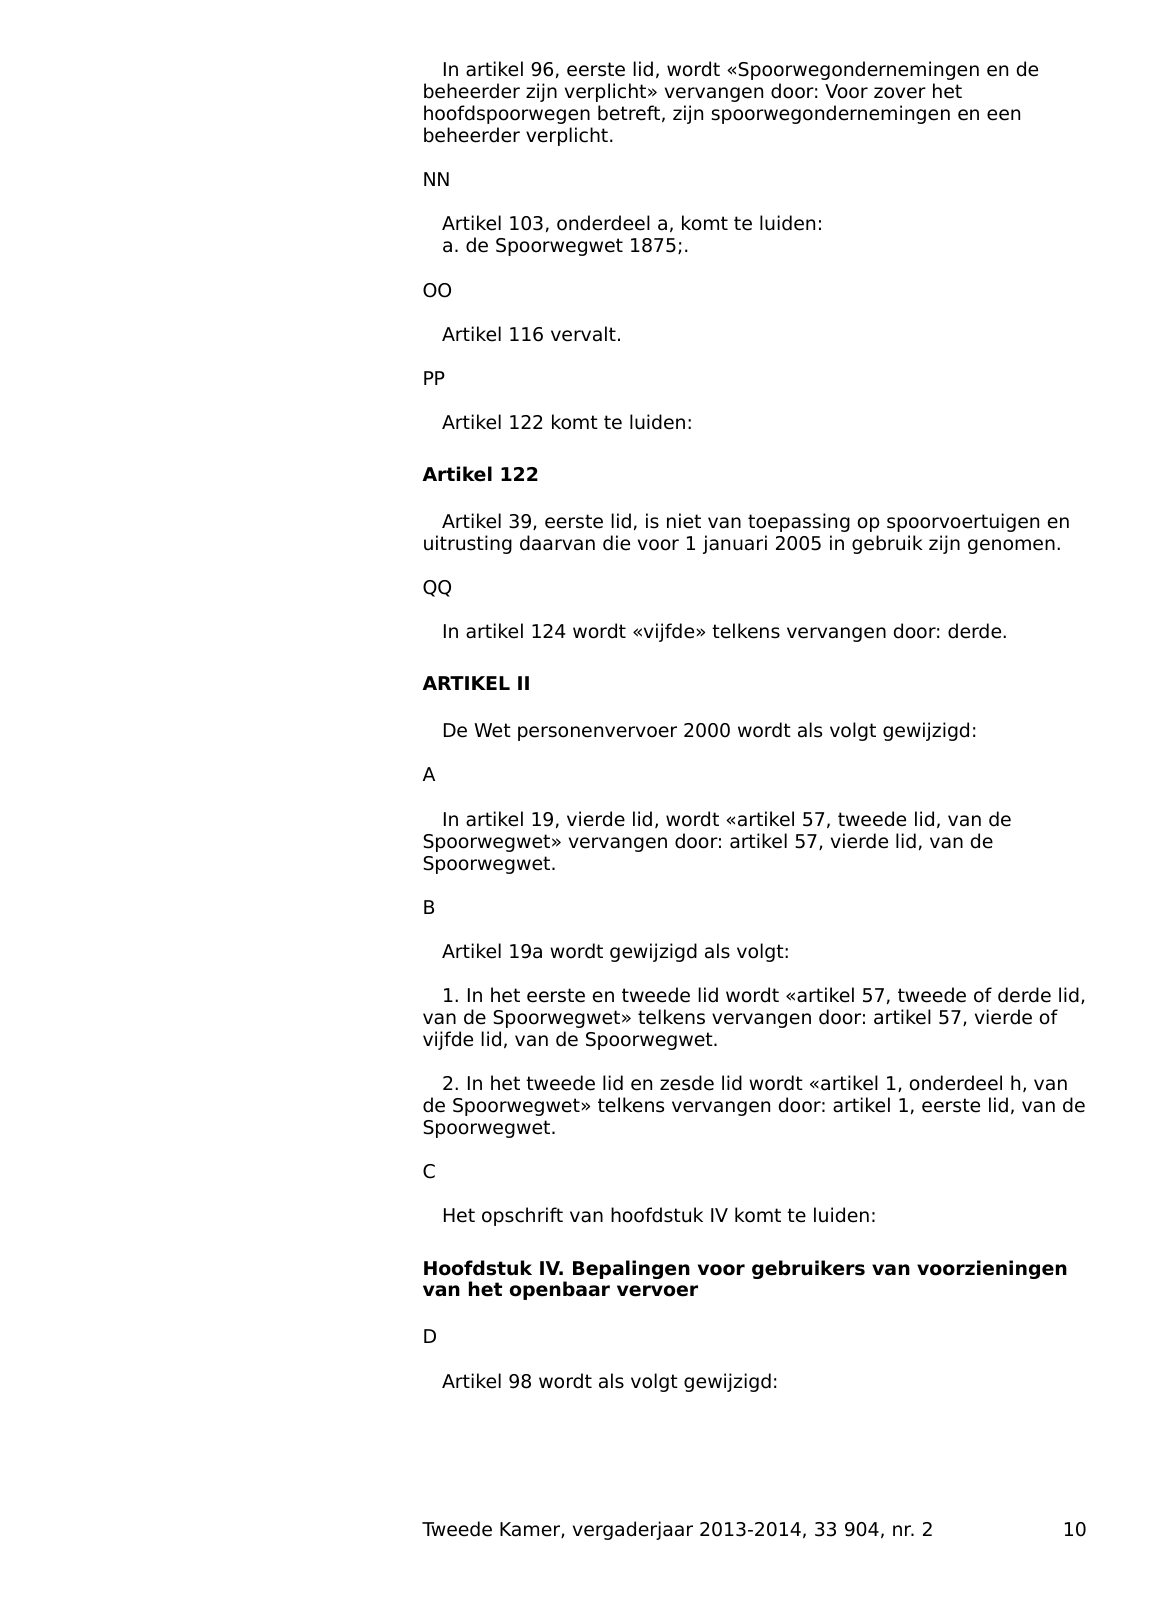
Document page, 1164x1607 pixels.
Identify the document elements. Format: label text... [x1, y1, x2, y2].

text C [422, 1161, 1087, 1183]
text QQ [422, 577, 1087, 599]
subtitle ARTIKEL II [422, 673, 1087, 695]
text Artikel 19a wordt gewijzigd als volgt: [422, 941, 1087, 963]
text OO [422, 279, 1087, 301]
text In artikel 96, eerste lid, wordt «Spoorwegondernemingen en de beheerder zijn verplicht» vervangen door: Voor zover het hoofdspoorwegen betreft, zijn spoorwegondernemingen en een beheerder verplicht. [422, 59, 1087, 147]
text 1. In het eerste en tweede lid wordt «artikel 57, tweede of derde lid, van de Spoorwegwet» telkens vervangen door: artikel 57, vierde of vijfde lid, van de Spoorwegwet. [422, 985, 1087, 1051]
text PP [422, 368, 1087, 390]
text In artikel 124 wordt «vijfde» telkens vervangen door: derde. [422, 621, 1087, 643]
text Het opschrift van hoofdstuk IV komt te luiden: [422, 1205, 1087, 1227]
text Artikel 98 wordt als volgt gewijzigd: [422, 1371, 1087, 1392]
text De Wet personenvervoer 2000 wordt als volgt gewijzigd: [422, 720, 1087, 742]
text In artikel 19, vierde lid, wordt «artikel 57, tweede lid, van de Spoorwegwet» vervangen door: artikel 57, vierde lid, van de Spoorwegwet. [422, 808, 1087, 874]
text D [422, 1326, 1087, 1348]
text Artikel 122 komt te luiden: [422, 412, 1087, 434]
text NN [422, 169, 1087, 191]
text Artikel 103, onderdeel a, komt te luiden: [422, 213, 1087, 235]
text Artikel 39, eerste lid, is niet van toepassing op spoorvoertuigen en uitrusting daarvan die voor 1 januari 2005 in gebruik zijn genomen. [422, 511, 1087, 555]
text A [422, 764, 1087, 786]
text Artikel 116 vervalt. [422, 324, 1087, 346]
text B [422, 897, 1087, 919]
text a. de Spoorwegwet 1875;. [422, 235, 1087, 257]
text 2. In het tweede lid en zesde lid wordt «artikel 1, onderdeel h, van de Spoorwegwet» telkens vervangen door: artikel 1, eerste lid, van de Spoorwegwet. [422, 1073, 1087, 1139]
subtitle Hoofdstuk IV. Bepalingen voor gebruikers van voorzieningen van het openbaar vervoer [422, 1257, 1087, 1301]
subtitle Artikel 122 [422, 464, 1087, 486]
